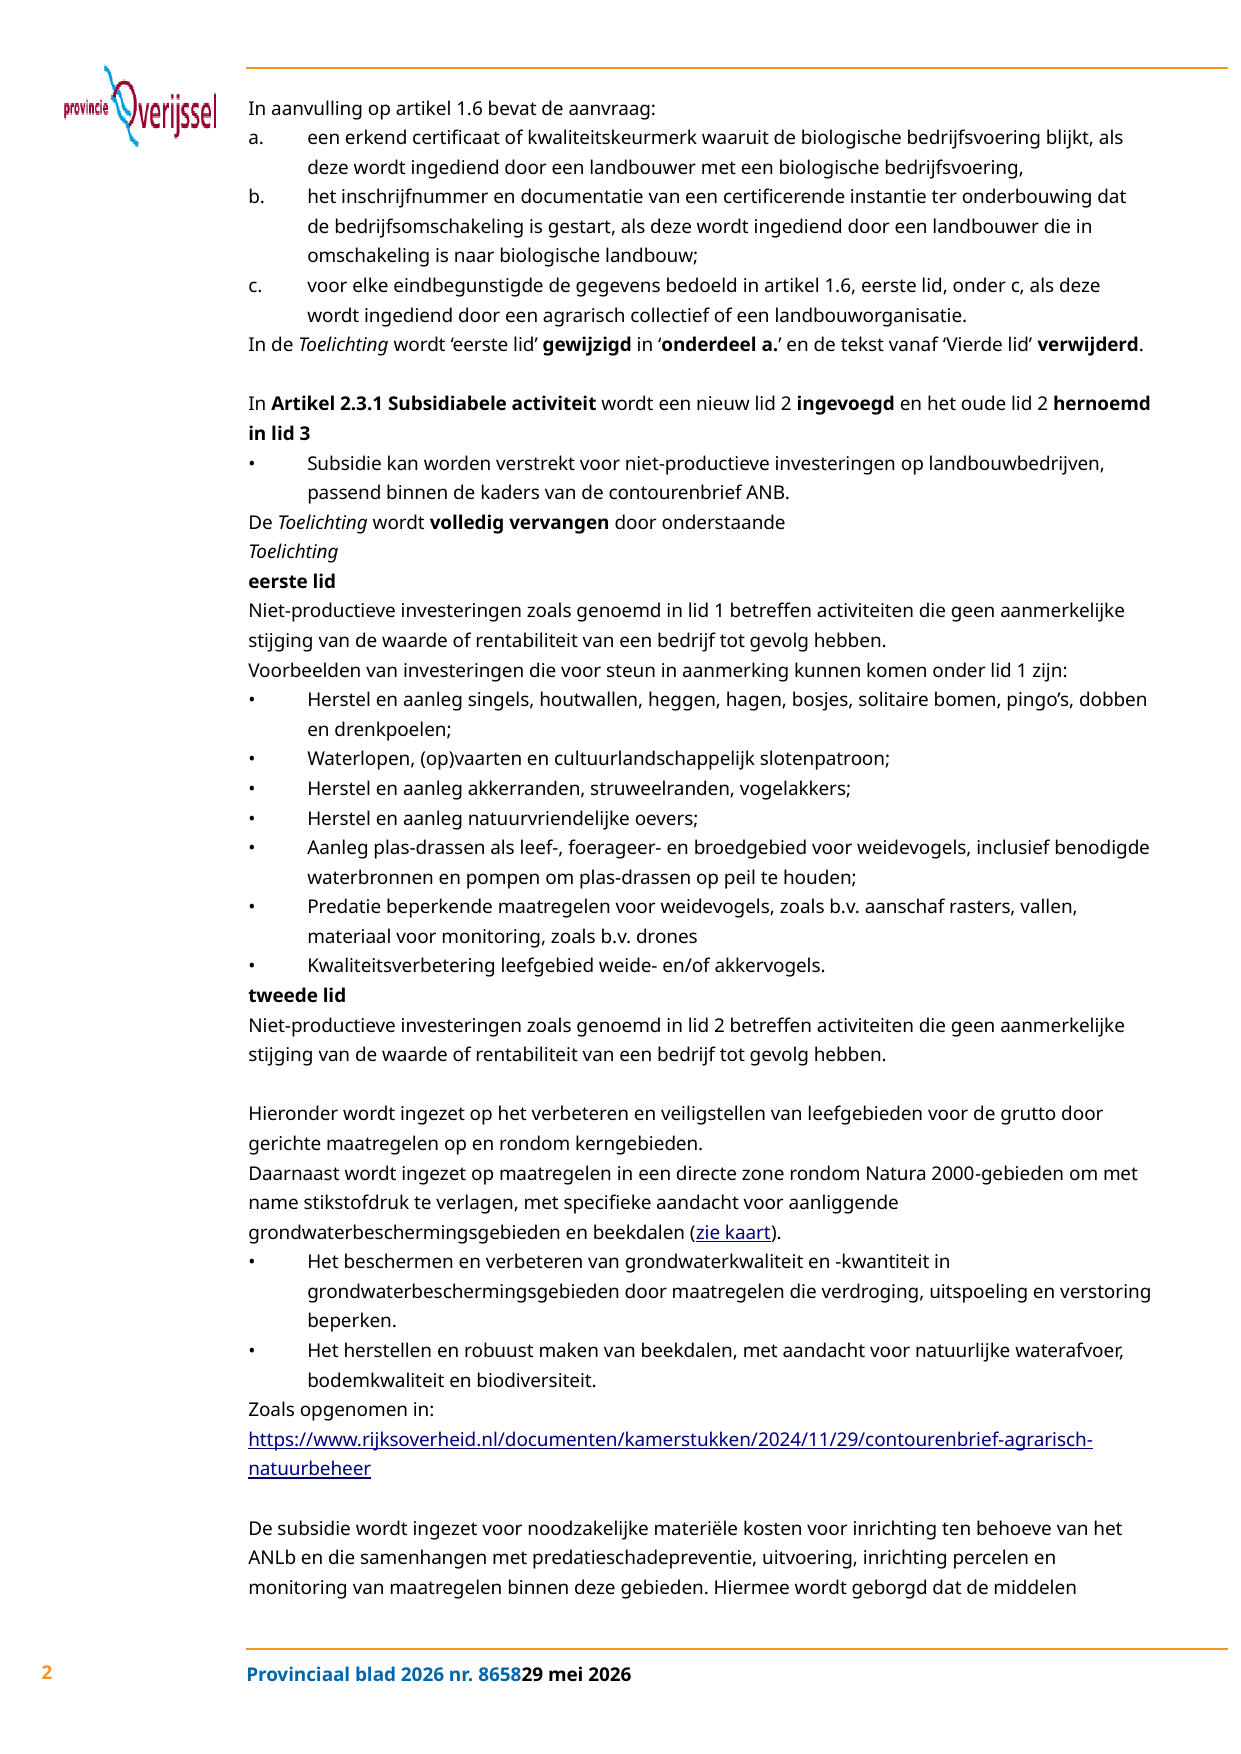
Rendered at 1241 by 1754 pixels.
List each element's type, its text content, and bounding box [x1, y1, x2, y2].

text In aanvulling op artikel 1.6 bevat de aanvraag: [248, 95, 1152, 121]
text Voorbeelden van investeringen die voor steun in aanmerking kunnen komen onder lid 1 zijn: [248, 657, 1152, 683]
list Het beschermen en verbeteren van grondwaterkwaliteit en -kwantiteit in grondwaterbeschermingsgebieden door maatregelen die verdroging, uitspoeling en verstoring beperken. [248, 1248, 1152, 1333]
list Waterlopen, (op)vaarten en cultuurlandschappelijk slotenpatroon; [248, 746, 1152, 771]
text Daarnaast wordt ingezet op maatregelen in een directe zone rondom Natura 2000‑gebieden om met name stikstofdruk te verlagen, met specifieke aandacht voor aanliggende grondwaterbeschermingsgebieden en beekdalen (zie kaart). [248, 1160, 1152, 1245]
text Niet-productieve investeringen zoals genoemd in lid 2 betreffen activiteiten die geen aanmerkelijke stijging van de waarde of rentabiliteit van een bedrijf tot gevolg hebben. [248, 1012, 1152, 1067]
list Kwaliteitsverbetering leefgebied weide- en/of akkervogels. [248, 953, 1152, 978]
list Aanleg plas-drassen als leef-, foerageer- en broedgebied voor weidevogels, inclusief benodigde waterbronnen en pompen om plas-drassen op peil te houden; [248, 834, 1152, 890]
picture [41, 47, 231, 172]
text eerste lid [248, 568, 1152, 594]
list Predatie beperkende maatregelen voor weidevogels, zoals b.v. aanschaf rasters, vallen, materiaal voor monitoring, zoals b.v. drones [248, 893, 1152, 949]
text De Toelichting wordt volledig vervangen door onderstaande [248, 509, 1152, 535]
list het inschrijfnummer en documentatie van een certificerende instantie ter onderbouwing dat de bedrijfsomschakeling is gestart, als deze wordt ingediend door een landbouwer die in omschakeling is naar biologische landbouw; [248, 183, 1152, 268]
list een erkend certificaat of kwaliteitskeurmerk waaruit de biologische bedrijfsvoering blijkt, als deze wordt ingediend door een landbouwer met een biologische bedrijfsvoering, [248, 124, 1152, 180]
list Herstel en aanleg akkerranden, struweelranden, vogelakkers; [248, 775, 1152, 801]
text Niet-productieve investeringen zoals genoemd in lid 1 betreffen activiteiten die geen aanmerkelijke stijging van de waarde of rentabiliteit van een bedrijf tot gevolg hebben. [248, 598, 1152, 653]
text Hieronder wordt ingezet op het verbeteren en veiligstellen van leefgebieden voor de grutto door gerichte maatregelen op en rondom kerngebieden. [248, 1101, 1152, 1156]
list Het herstellen en robuust maken van beekdalen, met aandacht voor natuurlijke waterafvoer, bodemkwaliteit en biodiversiteit. [248, 1337, 1152, 1393]
text In Artikel 2.3.1 Subsidiabele activiteit wordt een nieuw lid 2 ingevoegd en het oude lid 2 hernoemd in lid 3 [248, 391, 1152, 446]
list Herstel en aanleg singels, houtwallen, heggen, hagen, bosjes, solitaire bomen, pingo’s, dobben en drenkpoelen; [248, 686, 1152, 742]
text tweede lid [248, 982, 1152, 1008]
text Zoals opgenomen in: https://www.rijksoverheid.nl/documenten/kamerstukken/2024/11/29/contourenbrief-agrarisch-natuurbeheer [248, 1396, 1152, 1481]
text In de Toelichting wordt ‘eerste lid’ gewijzigd in ‘onderdeel a.’ en de tekst vanaf ‘Vierde lid’ verwijderd. [248, 331, 1152, 357]
list Herstel en aanleg natuurvriendelijke oevers; [248, 805, 1152, 831]
list voor elke eindbegunstigde de gegevens bedoeld in artikel 1.6, eerste lid, onder c, als deze wordt ingediend door een agrarisch collectief of een landbouworganisatie. [248, 272, 1152, 328]
list Subsidie kan worden verstrekt voor niet-productieve investeringen op landbouwbedrijven, passend binnen de kaders van de contourenbrief ANB. [248, 450, 1152, 505]
text Toelichting [248, 538, 1152, 564]
text De subsidie wordt ingezet voor noodzakelijke materiële kosten voor inrichting ten behoeve van het ANLb en die samenhangen met predatieschadepreventie, uitvoering, inrichting percelen en monitoring van maatregelen binnen deze gebieden. Hiermee wordt geborgd dat de middelen [248, 1515, 1152, 1600]
